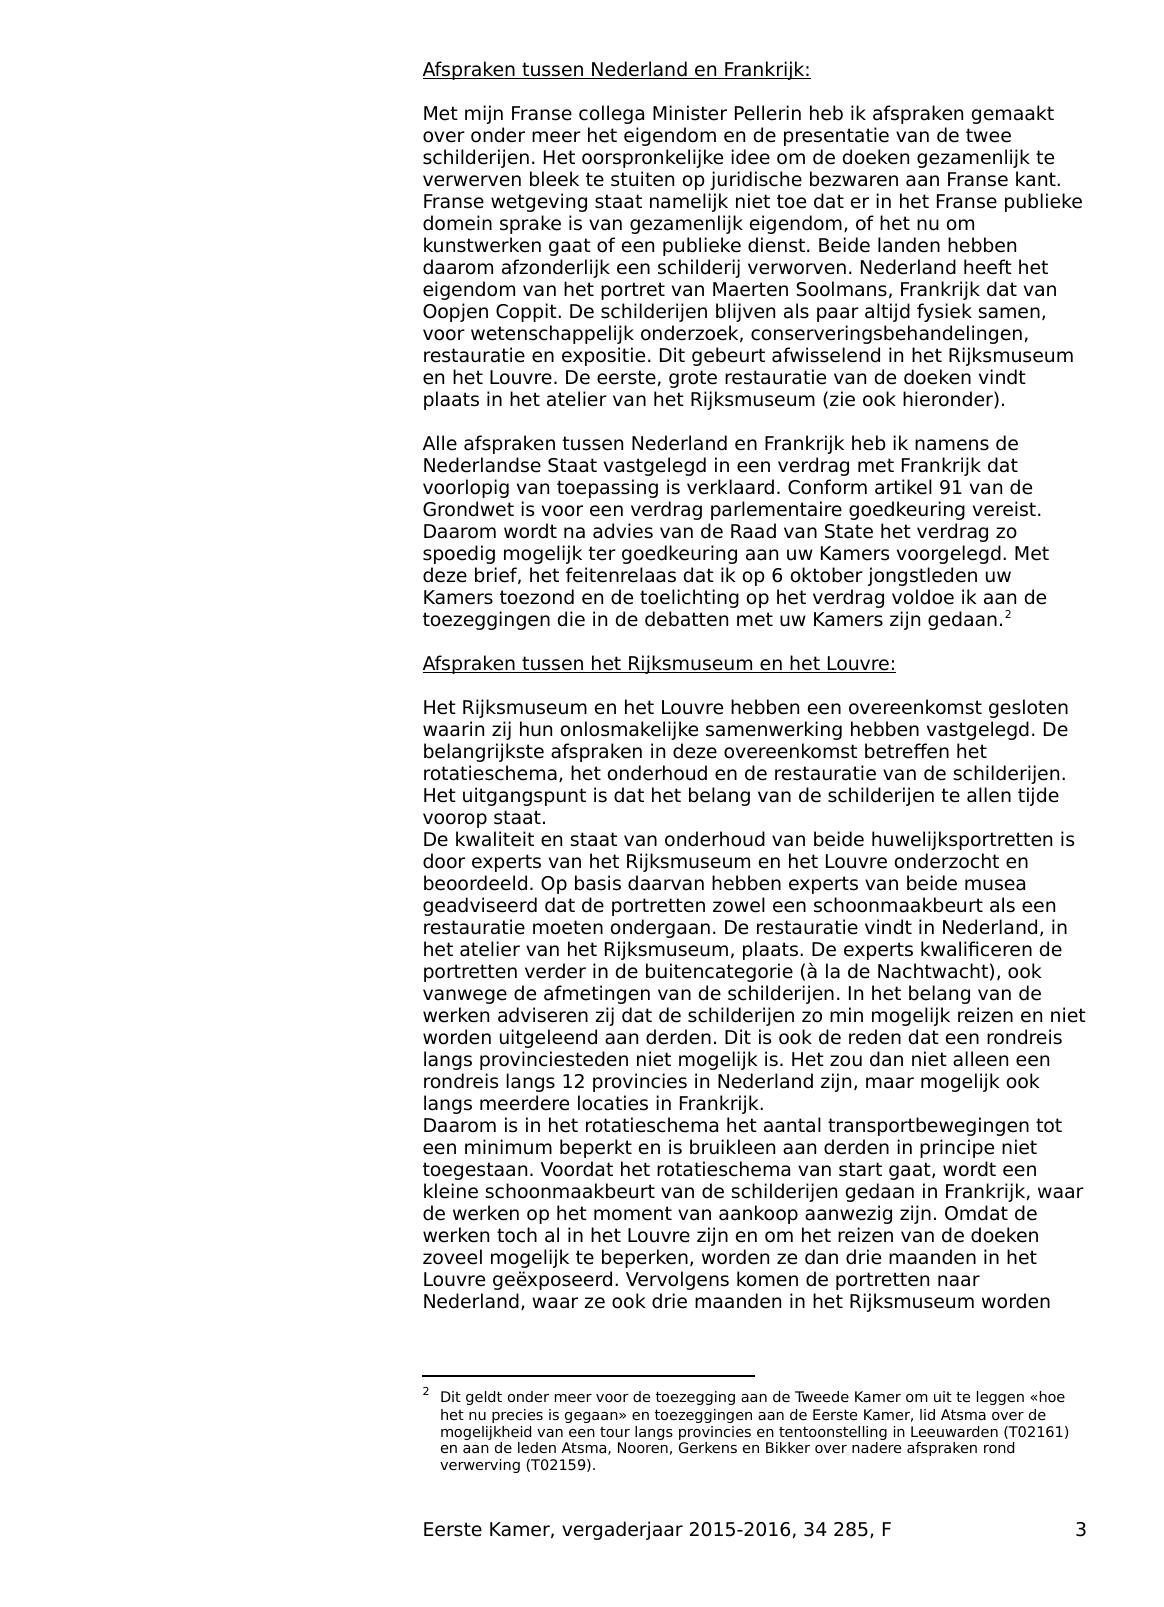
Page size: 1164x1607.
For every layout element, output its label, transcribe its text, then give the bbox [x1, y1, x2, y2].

text Het Rijksmuseum en het Louvre hebben een overeenkomst gesloten waarin zij hun onlosmakelijke samenwerking hebben vastgelegd. De belangrijkste afspraken in deze overeenkomst betreffen het rotatieschema, het onderhoud en de restauratie van de schilderijen. Het uitgangspunt is dat het belang van de schilderijen te allen tijde voorop staat. [422, 697, 1087, 829]
text De kwaliteit en staat van onderhoud van beide huwelijksportretten is door experts van het Rijksmuseum en het Louvre onderzocht en beoordeeld. Op basis daarvan hebben experts van beide musea geadviseerd dat de portretten zowel een schoonmaakbeurt als een restauratie moeten ondergaan. De restauratie vindt in Nederland, in het atelier van het Rijksmuseum, plaats. De experts kwalificeren de portretten verder in de buitencategorie (à la de Nachtwacht), ook vanwege de afmetingen van de schilderijen. In het belang van de werken adviseren zij dat de schilderijen zo min mogelijk reizen en niet worden uitgeleend aan derden. Dit is ook de reden dat een rondreis langs provinciesteden niet mogelijk is. Het zou dan niet alleen een rondreis langs 12 provincies in Nederland zijn, maar mogelijk ook langs meerdere locaties in Frankrijk. [422, 829, 1087, 1115]
text Met mijn Franse collega Minister Pellerin heb ik afspraken gemaakt over onder meer het eigendom en de presentatie van de twee schilderijen. Het oorspronkelijke idee om de doeken gezamenlijk te verwerven bleek te stuiten op juridische bezwaren aan Franse kant. Franse wetgeving staat namelijk niet toe dat er in het Franse publieke domein sprake is van gezamenlijk eigendom, of het nu om kunstwerken gaat of een publieke dienst. Beide landen hebben daarom afzonderlijk een schilderij verworven. Nederland heeft het eigendom van het portret van Maerten Soolmans, Frankrijk dat van Oopjen Coppit. De schilderijen blijven als paar altijd fysiek samen, voor wetenschappelijk onderzoek, conserveringsbehandelingen, restauratie en expositie. Dit gebeurt afwisselend in het Rijksmuseum en het Louvre. De eerste, grote restauratie van de doeken vindt plaats in het atelier van het Rijksmuseum (zie ook hieronder). [422, 103, 1087, 411]
subtitle Afspraken tussen het Rijksmuseum en het Louvre: [422, 653, 1087, 675]
text Alle afspraken tussen Nederland en Frankrijk heb ik namens de Nederlandse Staat vastgelegd in een verdrag met Frankrijk dat voorlopig van toepassing is verklaard. Conform artikel 91 van de Grondwet is voor een verdrag parlementaire goedkeuring vereist. Daarom wordt na advies van de Raad van State het verdrag zo spoedig mogelijk ter goedkeuring aan uw Kamers voorgelegd. Met deze brief, het feitenrelaas dat ik op 6 oktober jongstleden uw Kamers toezond en de toelichting op het verdrag voldoe ik aan de toezeggingen die in de debatten met uw Kamers zijn gedaan. [422, 433, 1087, 631]
subtitle Afspraken tussen Nederland en Frankrijk: [422, 59, 1087, 81]
text Dit geldt onder meer voor de toezegging aan de Tweede Kamer om uit te leggen «hoe het nu precies is gegaan» en toezeggingen aan de Eerste Kamer, lid Atsma over de mogelijkheid van een tour langs provincies en tentoonstelling in Leeuwarden (T02161) en aan de leden Atsma, Nooren, Gerkens en Bikker over nadere afspraken rond verwerving (T02159). [422, 1385, 1087, 1474]
text Daarom is in het rotatieschema het aantal transportbewegingen tot een minimum beperkt en is bruikleen aan derden in principe niet toegestaan. Voordat het rotatieschema van start gaat, wordt een kleine schoonmaakbeurt van de schilderijen gedaan in Frankrijk, waar de werken op het moment van aankoop aanwezig zijn. Omdat de werken toch al in het Louvre zijn en om het reizen van de doeken zoveel mogelijk te beperken, worden ze dan drie maanden in het Louvre geëxposeerd. Vervolgens komen de portretten naar Nederland, waar ze ook drie maanden in het Rijksmuseum worden [422, 1115, 1087, 1313]
